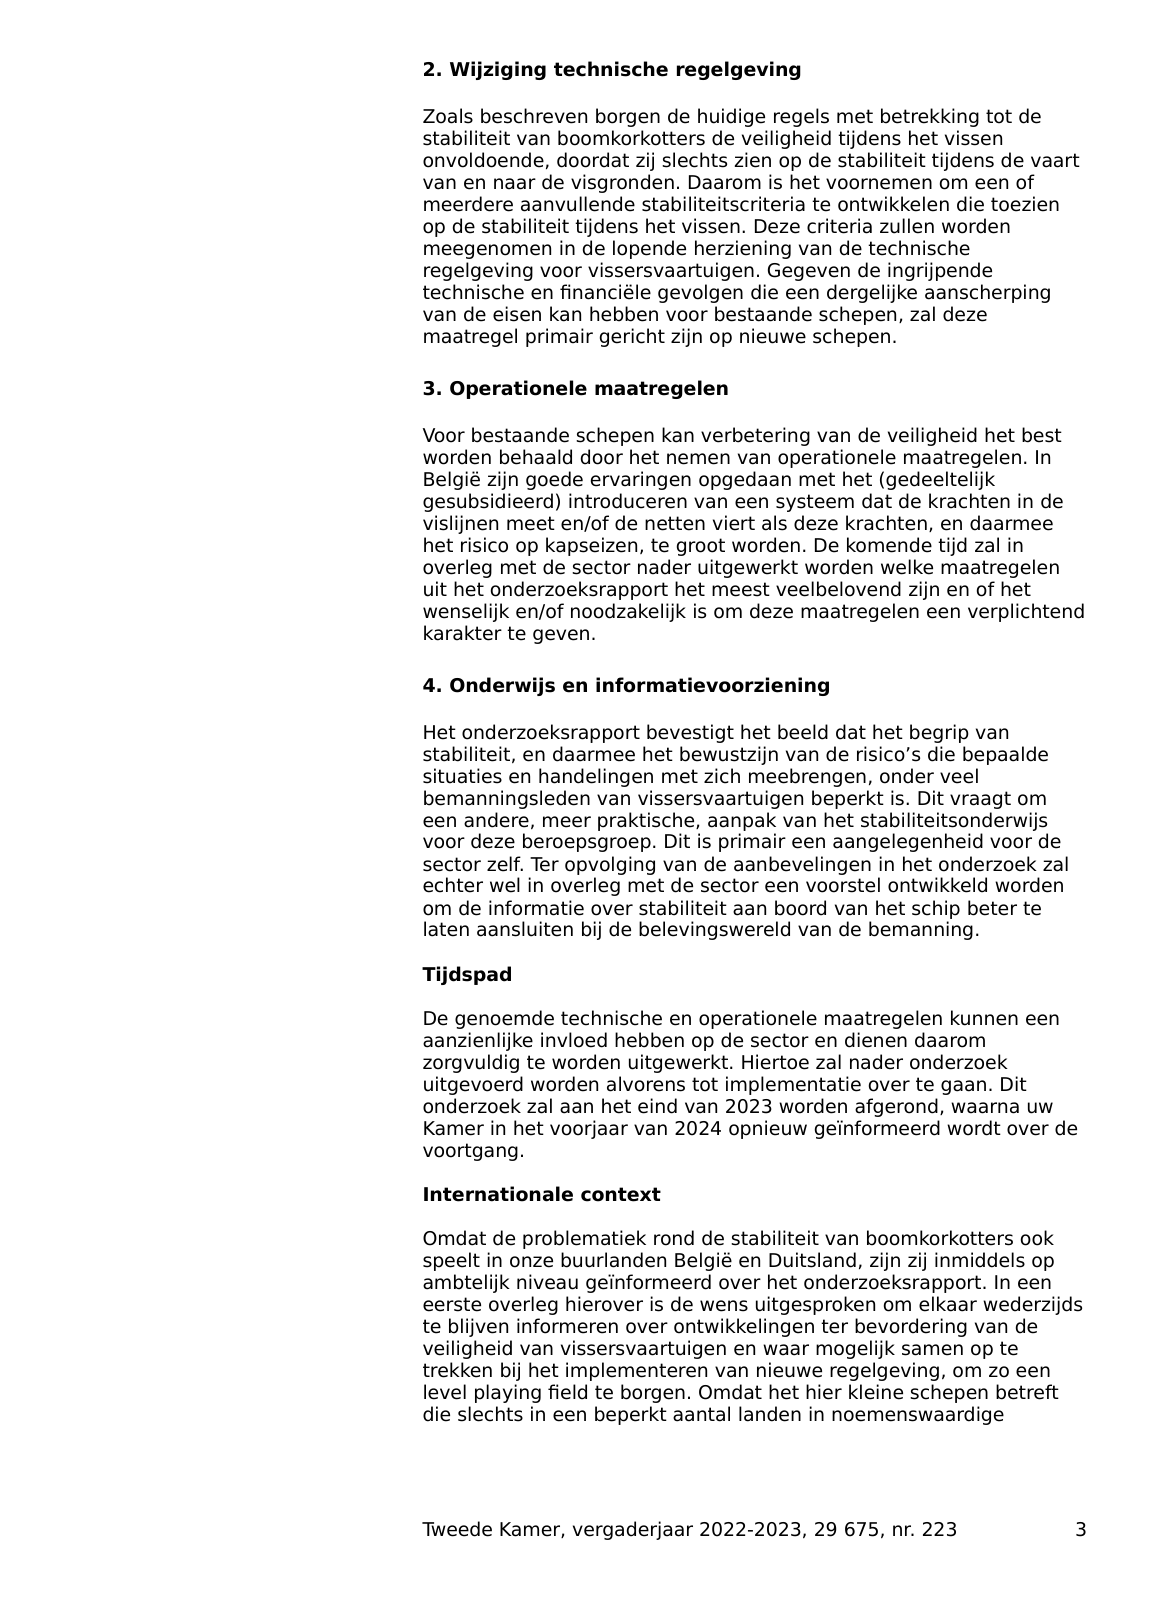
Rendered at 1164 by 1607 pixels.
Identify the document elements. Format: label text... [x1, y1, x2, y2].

subtitle 4. Onderwijs en informatievoorziening [422, 674, 1087, 697]
subtitle 3. Operationele maatregelen [422, 378, 1087, 400]
subtitle 2. Wijziging technische regelgeving [422, 59, 1087, 81]
subtitle Tijdspad [422, 963, 1087, 986]
text De genoemde technische en operationele maatregelen kunnen een aanzienlijke invloed hebben op de sector en dienen daarom zorgvuldig te worden uitgewerkt. Hiertoe zal nader onderzoek uitgevoerd worden alvorens tot implementatie over te gaan. Dit onderzoek zal aan het eind van 2023 worden afgerond, waarna uw Kamer in het voorjaar van 2024 opnieuw geïnformeerd wordt over de voortgang. [422, 1008, 1087, 1162]
text Zoals beschreven borgen de huidige regels met betrekking tot de stabiliteit van boomkorkotters de veiligheid tijdens het vissen onvoldoende, doordat zij slechts zien op de stabiliteit tijdens de vaart van en naar de visgronden. Daarom is het voornemen om een of meerdere aanvullende stabiliteitscriteria te ontwikkelen die toezien op de stabiliteit tijdens het vissen. Deze criteria zullen worden meegenomen in de lopende herziening van de technische regelgeving voor vissersvaartuigen. Gegeven de ingrijpende technische en financiële gevolgen die een dergelijke aanscherping van de eisen kan hebben voor bestaande schepen, zal deze maatregel primair gericht zijn op nieuwe schepen. [422, 106, 1087, 348]
subtitle Internationale context [422, 1184, 1087, 1206]
text Voor bestaande schepen kan verbetering van de veiligheid het best worden behaald door het nemen van operationele maatregelen. In België zijn goede ervaringen opgedaan met het (gedeeltelijk gesubsidieerd) introduceren van een systeem dat de krachten in de vislijnen meet en/of de netten viert als deze krachten, en daarmee het risico op kapseizen, te groot worden. De komende tijd zal in overleg met de sector nader uitgewerkt worden welke maatregelen uit het onderzoeksrapport het meest veelbelovend zijn en of het wenselijk en/of noodzakelijk is om deze maatregelen een verplichtend karakter te geven. [422, 425, 1087, 644]
text Het onderzoeksrapport bevestigt het beeld dat het begrip van stabiliteit, en daarmee het bewustzijn van de risico’s die bepaalde situaties en handelingen met zich meebrengen, onder veel bemanningsleden van vissersvaartuigen beperkt is. Dit vraagt om een andere, meer praktische, aanpak van het stabiliteitsonderwijs voor deze beroepsgroep. Dit is primair een aangelegenheid voor de sector zelf. Ter opvolging van de aanbevelingen in het onderzoek zal echter wel in overleg met de sector een voorstel ontwikkeld worden om de informatie over stabiliteit aan boord van het schip beter te laten aansluiten bij de belevingswereld van de bemanning. [422, 722, 1087, 941]
text Omdat de problematiek rond de stabiliteit van boomkorkotters ook speelt in onze buurlanden België en Duitsland, zijn zij inmiddels op ambtelijk niveau geïnformeerd over het onderzoeksrapport. In een eerste overleg hierover is de wens uitgesproken om elkaar wederzijds te blijven informeren over ontwikkelingen ter bevordering van de veiligheid van vissersvaartuigen en waar mogelijk samen op te trekken bij het implementeren van nieuwe regelgeving, om zo een level playing field te borgen. Omdat het hier kleine schepen betreft die slechts in een beperkt aantal landen in noemenswaardige [422, 1228, 1087, 1426]
